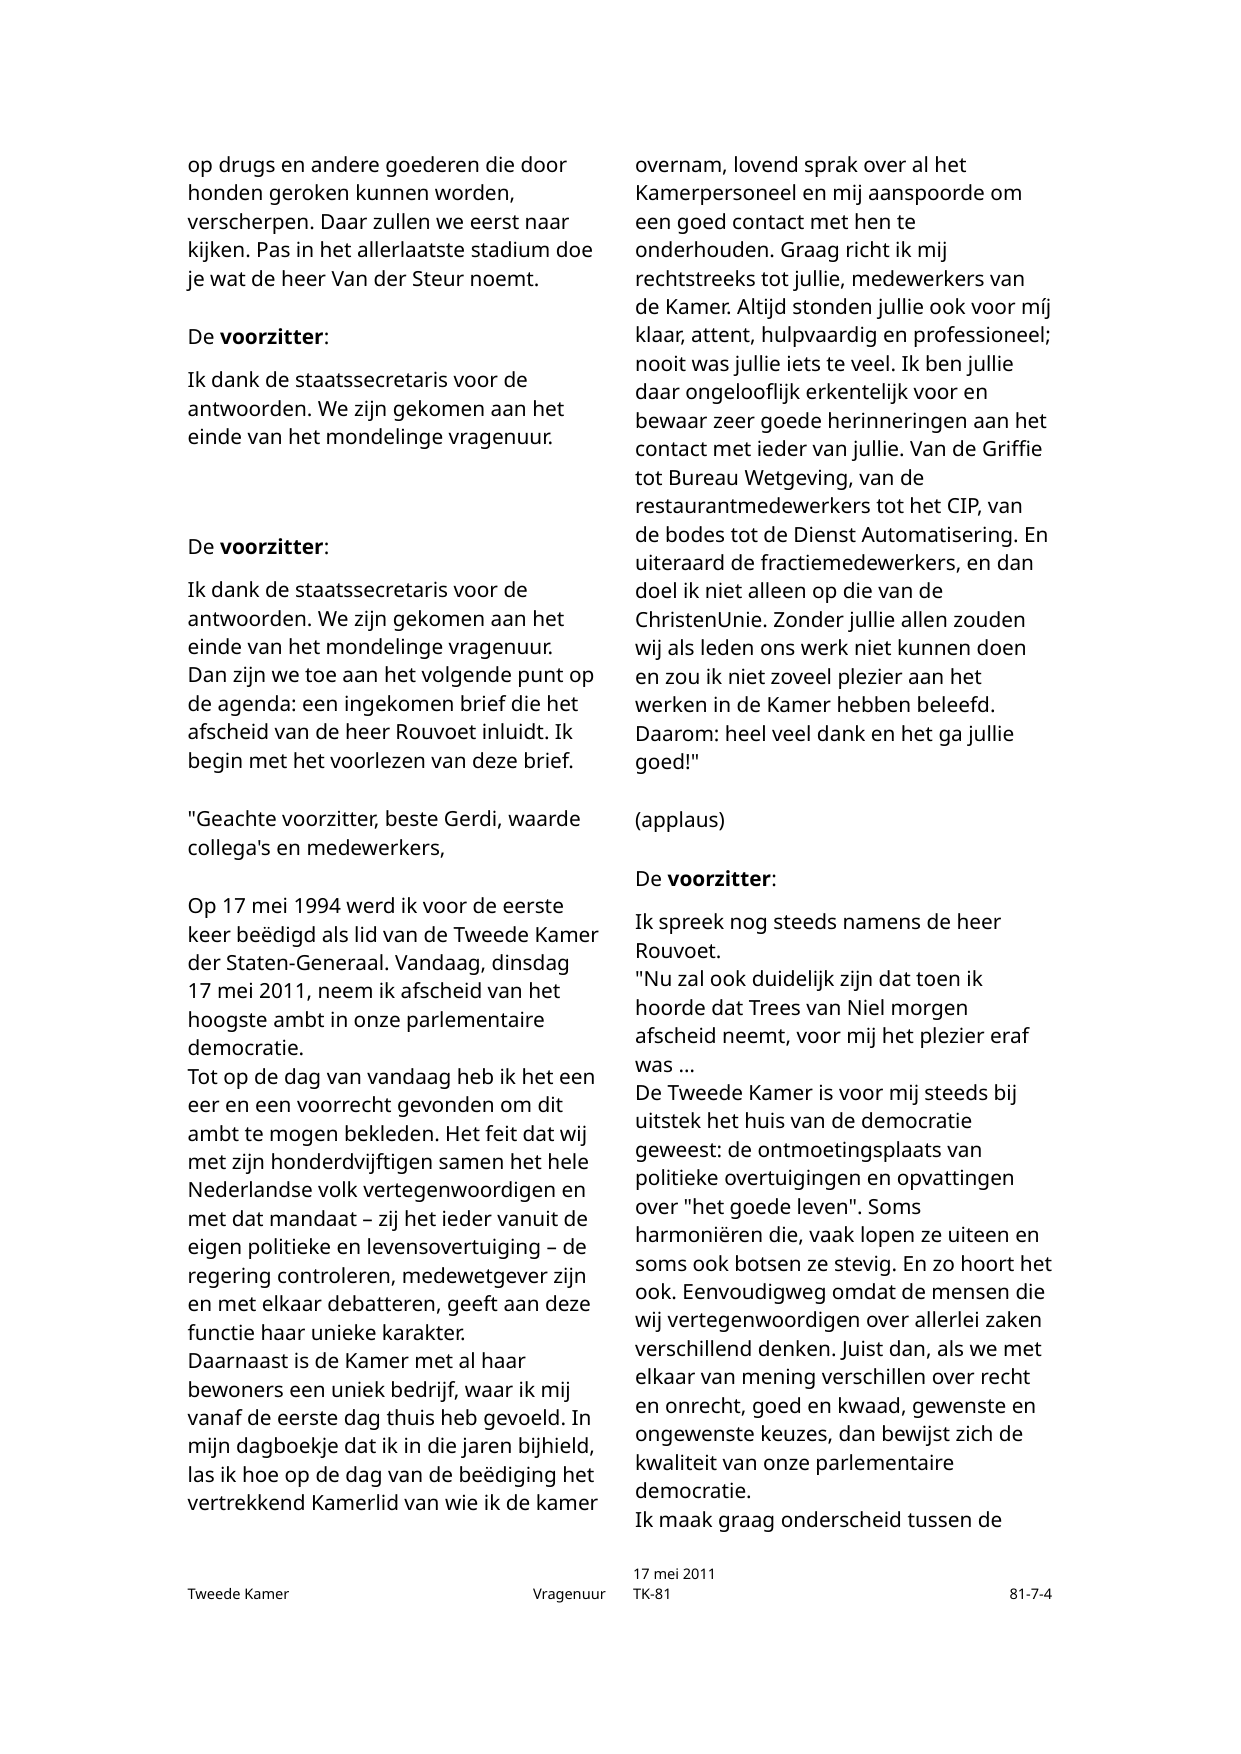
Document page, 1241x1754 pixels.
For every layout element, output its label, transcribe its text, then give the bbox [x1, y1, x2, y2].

text  [187, 481, 605, 509]
text Tot op de dag van vandaag heb ik het een eer en een voorrecht gevonden om dit ambt te mogen bekleden. Het feit dat wij met zijn honderdvijftigen samen het hele Nederlandse volk vertegenwoordigen en met dat mandaat – zij het ieder vanuit de eigen politieke en levensovertuiging – de regering controleren, medewetgever zijn en met elkaar debatteren, geeft aan deze functie haar unieke karakter. [187, 1062, 605, 1346]
text Daarnaast is de Kamer met al haar bewoners een uniek bedrijf, waar ik mij vanaf de eerste dag thuis heb gevoeld. In mijn dagboekje dat ik in die jaren bijhield, las ik hoe op de dag van de beëdiging het vertrekkend Kamerlid van wie ik de kamer [187, 1346, 605, 1517]
text Ik maak graag onderscheid tussen de [635, 1505, 1053, 1533]
text Ik spreek nog steeds namens de heer Rouvoet. [635, 907, 1053, 964]
text overnam, lovend sprak over al het Kamerpersoneel en mij aanspoorde om een goed contact met hen te onderhouden. Graag richt ik mij rechtstreeks tot jullie, medewerkers van de Kamer. Altijd stonden jullie ook voor míj klaar, attent, hulpvaardig en professioneel; nooit was jullie iets te veel. Ik ben jullie daar ongelooflijk erkentelijk voor en bewaar zeer goede herinneringen aan het contact met ieder van jullie. Van de Griffie tot Bureau Wetgeving, van de restaurantmedewerkers tot het CIP, van de bodes tot de Dienst Automatisering. En uiteraard de fractiemedewerkers, en dan doel ik niet alleen op die van de ChristenUnie. Zonder jullie allen zouden wij als leden ons werk niet kunnen doen en zou ik niet zoveel plezier aan het werken in de Kamer hebben beleefd. Daarom: heel veel dank en het ga jullie goed!" [635, 150, 1053, 776]
text Ik dank de staatssecretaris voor de antwoorden. We zijn gekomen aan het einde van het mondelinge vragenuur. [187, 366, 605, 451]
text Ik dank de staatssecretaris voor de antwoorden. We zijn gekomen aan het einde van het mondelinge vragenuur. [187, 575, 605, 661]
text De Tweede Kamer is voor mij steeds bij uitstek het huis van de democratie geweest: de ontmoetingsplaats van politieke overtuigingen en opvattingen over "het goede leven". Soms harmoniëren die, vaak lopen ze uiteen en soms ook botsen ze stevig. En zo hoort het ook. Eenvoudigweg omdat de mensen die wij vertegenwoordigen over allerlei zaken verschillend denken. Juist dan, als we met elkaar van mening verschillen over recht en onrecht, goed en kwaad, gewenste en ongewenste keuzes, dan bewijst zich de kwaliteit van onze parlementaire democratie. [635, 1078, 1053, 1505]
text "Geachte voorzitter, beste Gerdi, waarde collega's en medewerkers, [187, 804, 605, 861]
text Dan zijn we toe aan het volgende punt op de agenda: een ingekomen brief die het afscheid van de heer Rouvoet inluidt. Ik begin met het voorlezen van deze brief. [187, 661, 605, 774]
text De voorzitter: [187, 532, 605, 560]
text "Nu zal ook duidelijk zijn dat toen ik hoorde dat Trees van Niel morgen afscheid neemt, voor mij het plezier eraf was … [635, 964, 1053, 1078]
text De voorzitter: [635, 864, 1053, 892]
text Op 17 mei 1994 werd ik voor de eerste keer beëdigd als lid van de Tweede Kamer der Staten-Generaal. Vandaag, dinsdag 17 mei 2011, neem ik afscheid van het hoogste ambt in onze parlementaire democratie. [187, 891, 605, 1062]
text (applaus) [635, 806, 1053, 834]
text De voorzitter: [187, 322, 605, 351]
text op drugs en andere goederen die door honden geroken kunnen worden, verscherpen. Daar zullen we eerst naar kijken. Pas in het allerlaatste stadium doe je wat de heer Van der Steur noemt. [187, 150, 605, 292]
